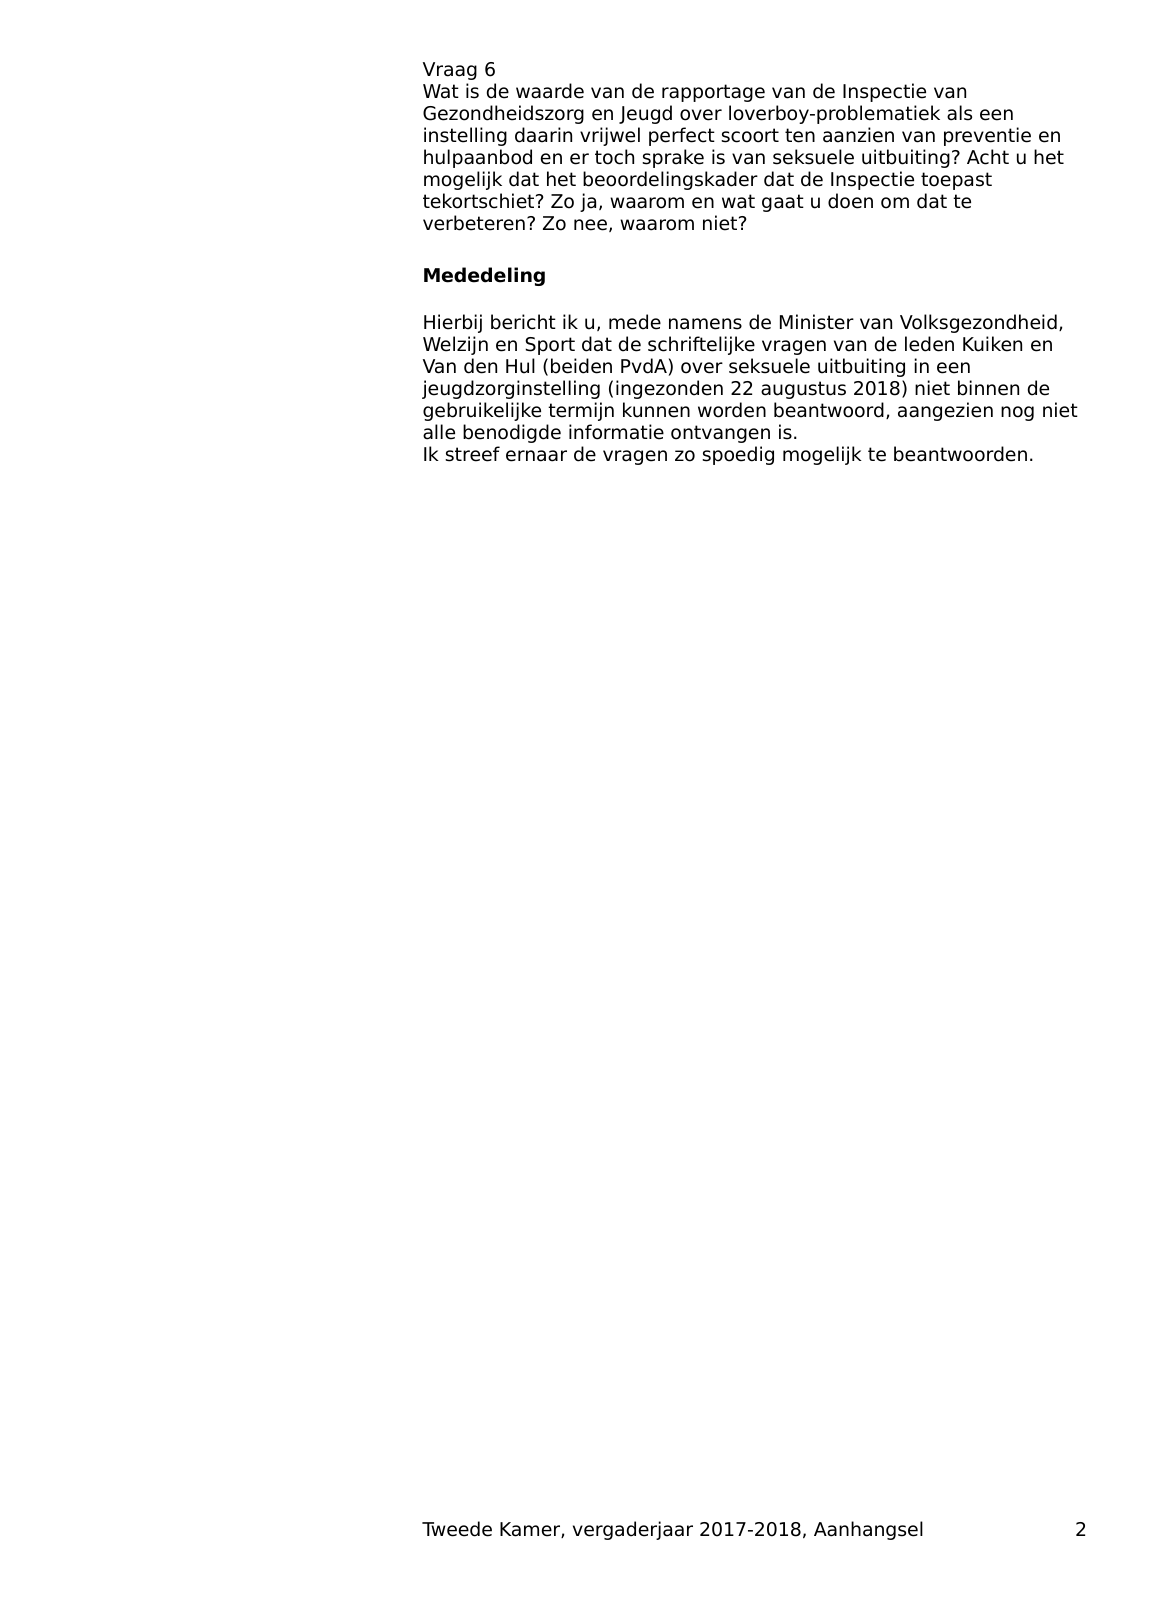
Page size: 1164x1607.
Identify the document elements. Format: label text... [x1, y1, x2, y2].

text Wat is de waarde van de rapportage van de Inspectie van Gezondheidszorg en Jeugd over loverboy-problematiek als een instelling daarin vrijwel perfect scoort ten aanzien van preventie en hulpaanbod en er toch sprake is van seksuele uitbuiting? Acht u het mogelijk dat het beoordelingskader dat de Inspectie toepast tekortschiet? Zo ja, waarom en wat gaat u doen om dat te verbeteren? Zo nee, waarom niet? [422, 81, 1087, 235]
text Vraag 6 [422, 59, 1087, 81]
subtitle Mededeling [422, 265, 1087, 287]
text Hierbij bericht ik u, mede namens de Minister van Volksgezondheid, Welzijn en Sport dat de schriftelijke vragen van de leden Kuiken en Van den Hul (beiden PvdA) over seksuele uitbuiting in een jeugdzorginstelling (ingezonden 22 augustus 2018) niet binnen de gebruikelijke termijn kunnen worden beantwoord, aangezien nog niet alle benodigde informatie ontvangen is. [422, 312, 1087, 444]
text Ik streef ernaar de vragen zo spoedig mogelijk te beantwoorden. [422, 444, 1087, 466]
